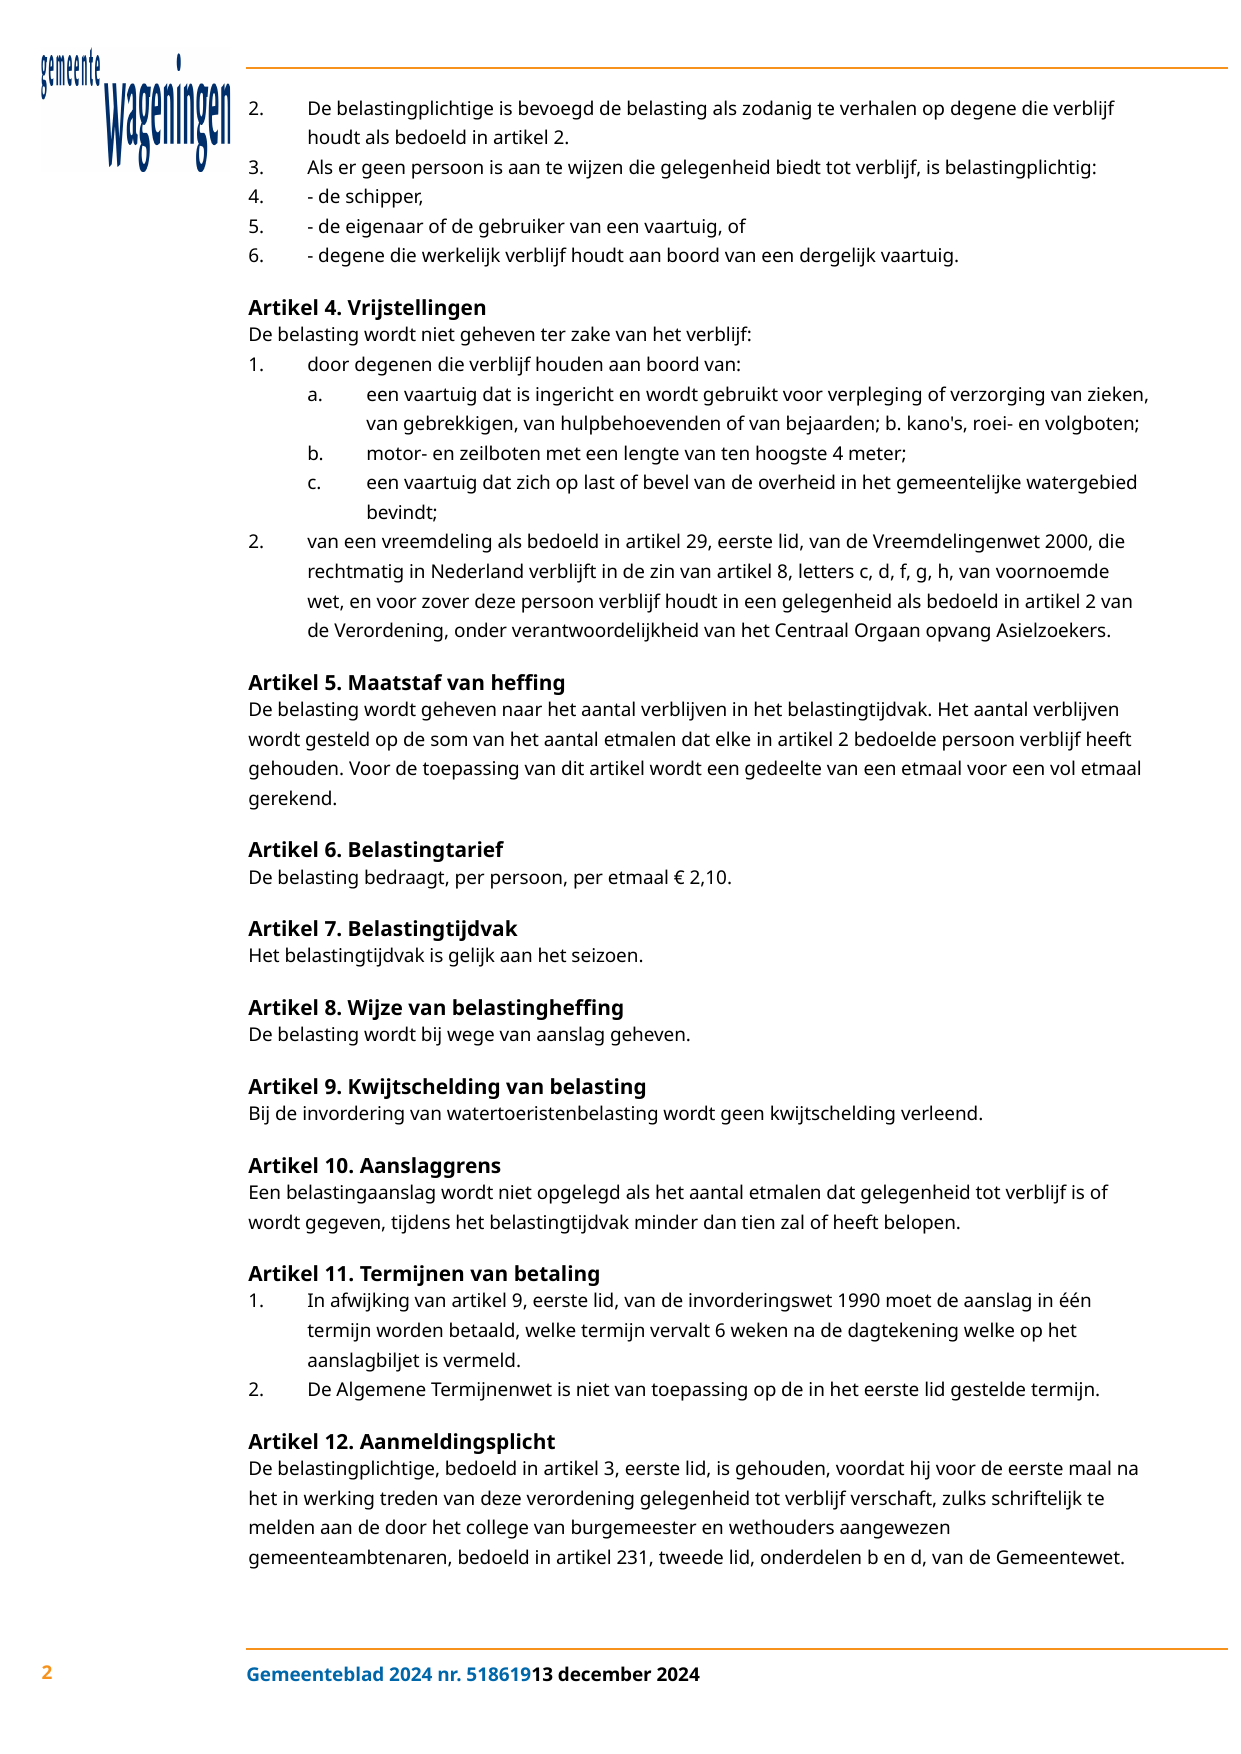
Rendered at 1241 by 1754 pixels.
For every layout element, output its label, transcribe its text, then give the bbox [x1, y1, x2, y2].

list motor- en zeilboten met een lengte van ten hoogste 4 meter; [307, 440, 1152, 466]
text Artikel 10. Aanslaggrens [248, 1151, 1152, 1179]
text Artikel 7. Belastingtijdvak [248, 914, 1152, 943]
list - degene die werkelijk verblijf houdt aan boord van een dergelijk vaartuig. [248, 243, 1152, 268]
text Artikel 5. Maatstaf van heffing [248, 668, 1152, 696]
text Artikel 8. Wijze van belastingheffing [248, 993, 1152, 1022]
text Artikel 12. Aanmeldingsplicht [248, 1427, 1152, 1455]
list een vaartuig dat is ingericht en wordt gebruikt voor verpleging of verzorging van zieken, van gebrekkigen, van hulpbehoevenden of van bejaarden; b. kano's, roei- en volgboten; [307, 381, 1152, 436]
text Artikel 6. Belastingtarief [248, 835, 1152, 864]
list - de eigenaar of de gebruiker van een vaartuig, of [248, 213, 1152, 239]
text De belasting wordt bij wege van aanslag geheven. [248, 1022, 1152, 1047]
text Het belastingtijdvak is gelijk aan het seizoen. [248, 943, 1152, 968]
list De Algemene Termijnenwet is niet van toepassing op de in het eerste lid gestelde termijn. [248, 1376, 1152, 1402]
text Een belastingaanslag wordt niet opgelegd als het aantal etmalen dat gelegenheid tot verblijf is of wordt gegeven, tijdens het belastingtijdvak minder dan tien zal of heeft belopen. [248, 1179, 1152, 1234]
text De belasting bedraagt, per persoon, per etmaal € 2,10. [248, 864, 1152, 889]
text Bij de invordering van watertoeristenbelasting wordt geen kwijtschelding verleend. [248, 1100, 1152, 1126]
text De belasting wordt niet geheven ter zake van het verblijf: [248, 322, 1152, 347]
list door degenen die verblijf houden aan boord van: [248, 351, 1152, 377]
text De belasting wordt geheven naar het aantal verblijven in het belastingtijdvak. Het aantal verblijven wordt gesteld op de som van het aantal etmalen dat elke in artikel 2 bedoelde persoon verblijf heeft gehouden. Voor de toepassing van dit artikel wordt een gedeelte van een etmaal voor een vol etmaal gerekend. [248, 696, 1152, 811]
list De belastingplichtige is bevoegd de belasting als zodanig te verhalen op degene die verblijf houdt als bedoeld in artikel 2. [248, 95, 1152, 150]
text Artikel 4. Vrijstellingen [248, 293, 1152, 322]
list Als er geen persoon is aan te wijzen die gelegenheid biedt tot verblijf, is belastingplichtig: [248, 154, 1152, 180]
text De belastingplichtige, bedoeld in artikel 3, eerste lid, is gehouden, voordat hij voor de eerste maal na het in werking treden van deze verordening gelegenheid tot verblijf verschaft, zulks schriftelijk te melden aan de door het college van burgemeester en wethouders aangewezen gemeenteambtenaren, bedoeld in artikel 231, tweede lid, onderdelen b en d, van de Gemeentewet. [248, 1455, 1152, 1570]
list In afwijking van artikel 9, eerste lid, van de invorderingswet 1990 moet de aanslag in één termijn worden betaald, welke termijn vervalt 6 weken na de dagtekening welke op het aanslagbiljet is vermeld. [248, 1288, 1152, 1373]
list een vaartuig dat zich op last of bevel van de overheid in het gemeentelijke watergebied bevindt; [307, 469, 1152, 525]
list - de schipper, [248, 183, 1152, 209]
list van een vreemdeling als bedoeld in artikel 29, eerste lid, van de Vreemdelingenwet 2000, die rechtmatig in Nederland verblijft in de zin van artikel 8, letters c, d, f, g, h, van voornoemde wet, en voor zover deze persoon verblijf houdt in een gelegenheid als bedoeld in artikel 2 van de Verordening, onder verantwoordelijkheid van het Centraal Orgaan opvang Asielzoekers. [248, 529, 1152, 643]
text Artikel 9. Kwijtschelding van belasting [248, 1072, 1152, 1100]
picture [41, 47, 231, 172]
text Artikel 11. Termijnen van betaling [248, 1259, 1152, 1288]
